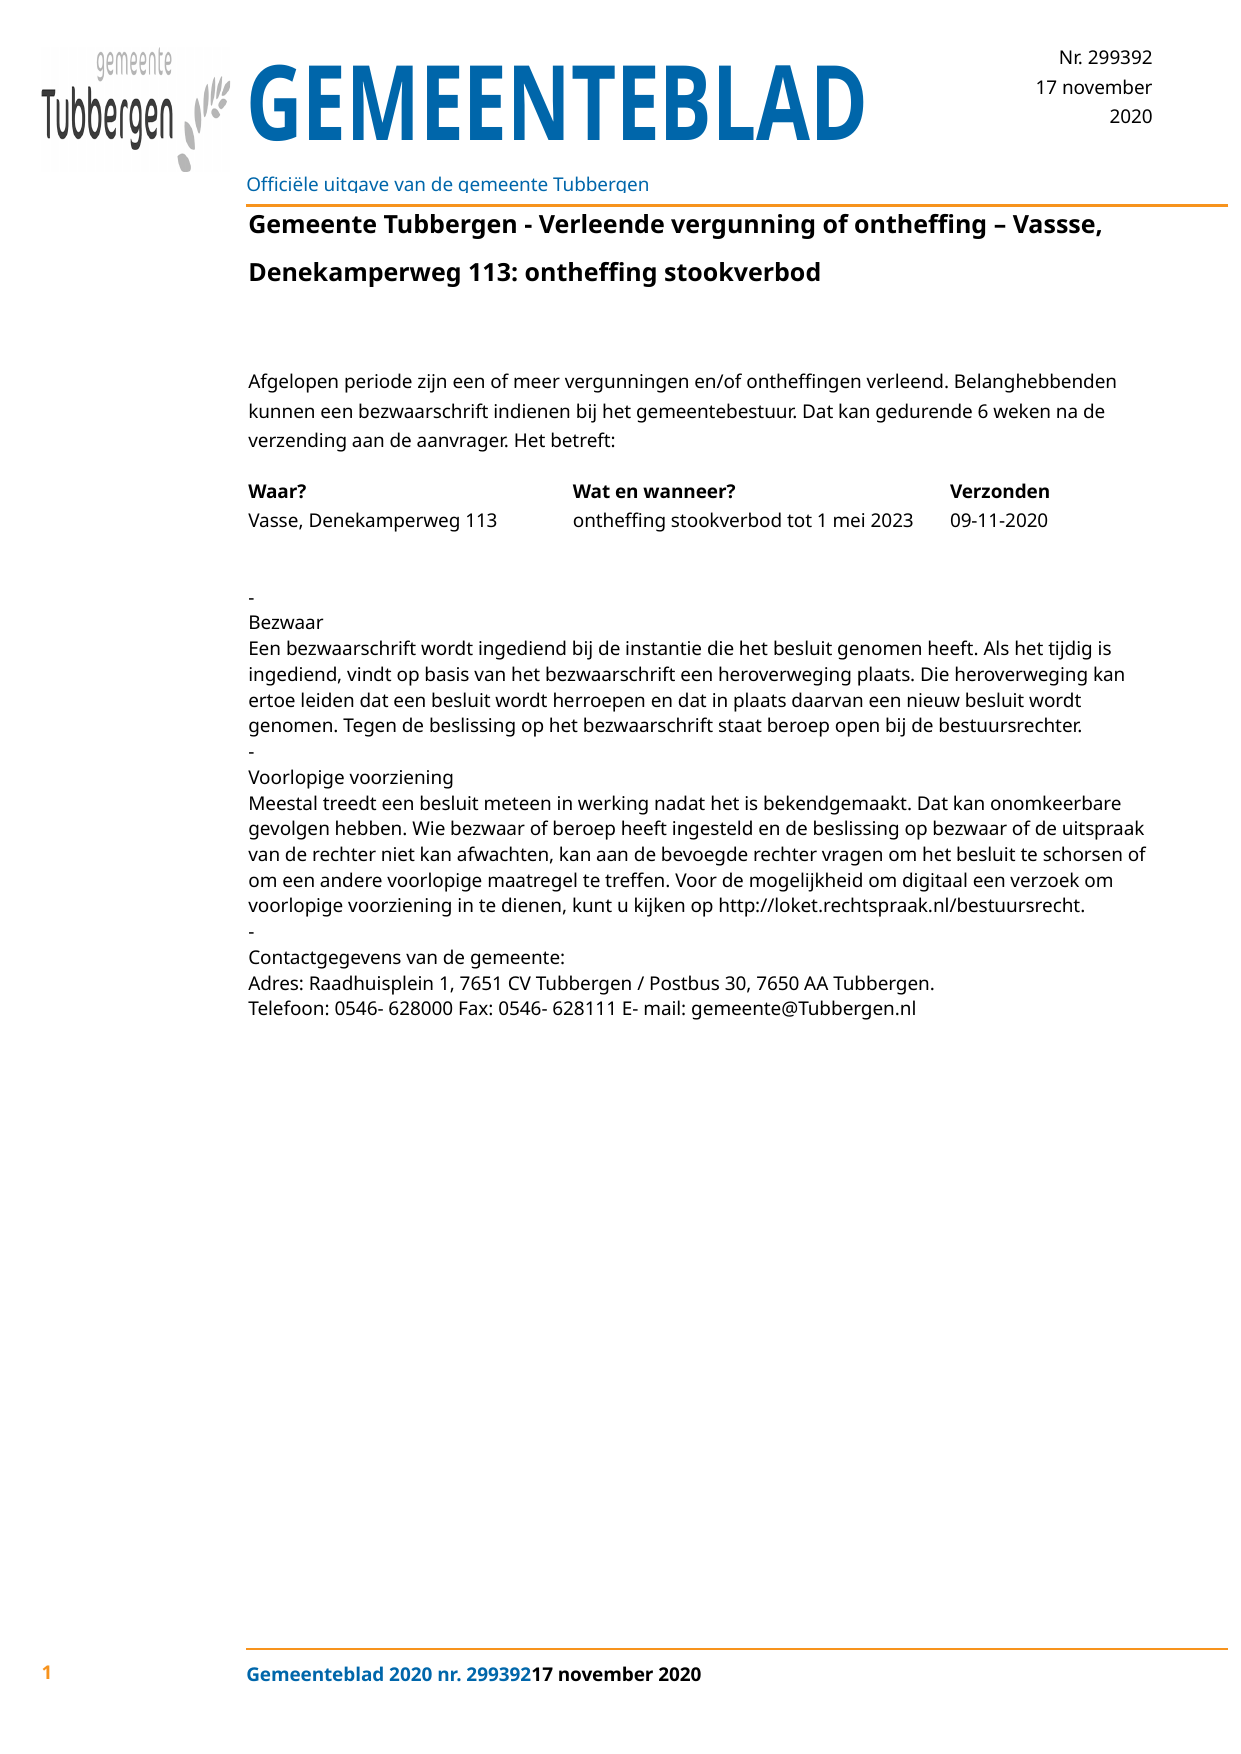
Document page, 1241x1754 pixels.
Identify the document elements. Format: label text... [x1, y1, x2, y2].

table_header ontheffing stookverbod tot 1 mei 2023 [573, 507, 950, 533]
text Bezwaar [248, 609, 1152, 635]
text Contactgegevens van de gemeente: [248, 944, 1152, 970]
table_header Wat en wanneer? [573, 478, 950, 504]
text Afgelopen periode zijn een of meer vergunningen en/of ontheffingen verleend. Belanghebbenden kunnen een bezwaarschrift indienen bij het gemeentebestuur. Dat kan gedurende 6 weken na de verzending aan de aanvrager. Het betreft: [248, 368, 1152, 453]
picture [41, 47, 231, 172]
table_header 09-11-2020 [950, 507, 1152, 533]
text Gemeente Tubbergen - Verleende vergunning of ontheffing – Vassse, Denekamperweg 113: ontheffing stookverbod [248, 207, 1152, 288]
text Telefoon: 0546- 628000 Fax: 0546- 628111 E- mail: gemeente@Tubbergen.nl [248, 996, 1152, 1021]
text Meestal treedt een besluit meteen in werking nadat het is bekendgemaakt. Dat kan onomkeerbare gevolgen hebben. Wie bezwaar of beroep heeft ingesteld en de beslissing op bezwaar of de uitspraak van de rechter niet kan afwachten, kan aan de bevoegde rechter vragen om het besluit te schorsen of om een andere voorlopige maatregel te treffen. Voor de mogelijkheid om digitaal een verzoek om voorlopige voorziening in te dienen, kunt u kijken op http://loket.rechtspraak.nl/bestuursrecht. [248, 790, 1152, 918]
text - [248, 738, 1152, 764]
text Voorlopige voorziening [248, 764, 1152, 790]
text - [248, 918, 1152, 944]
text Adres: Raadhuisplein 1, 7651 CV Tubbergen / Postbus 30, 7650 AA Tubbergen. [248, 970, 1152, 996]
table_header Verzonden [950, 478, 1152, 504]
text Een bezwaarschrift wordt ingediend bij de instantie die het besluit genomen heeft. Als het tijdig is ingediend, vindt op basis van het bezwaarschrift een heroverweging plaats. Die heroverweging kan ertoe leiden dat een besluit wordt herroepen en dat in plaats daarvan een nieuw besluit wordt genomen. Tegen de beslissing op het bezwaarschrift staat beroep open bij de bestuursrechter. [248, 635, 1152, 738]
table_header Waar? [248, 478, 573, 504]
table_header Vasse, Denekamperweg 113 [248, 507, 573, 533]
text - [248, 584, 1152, 609]
